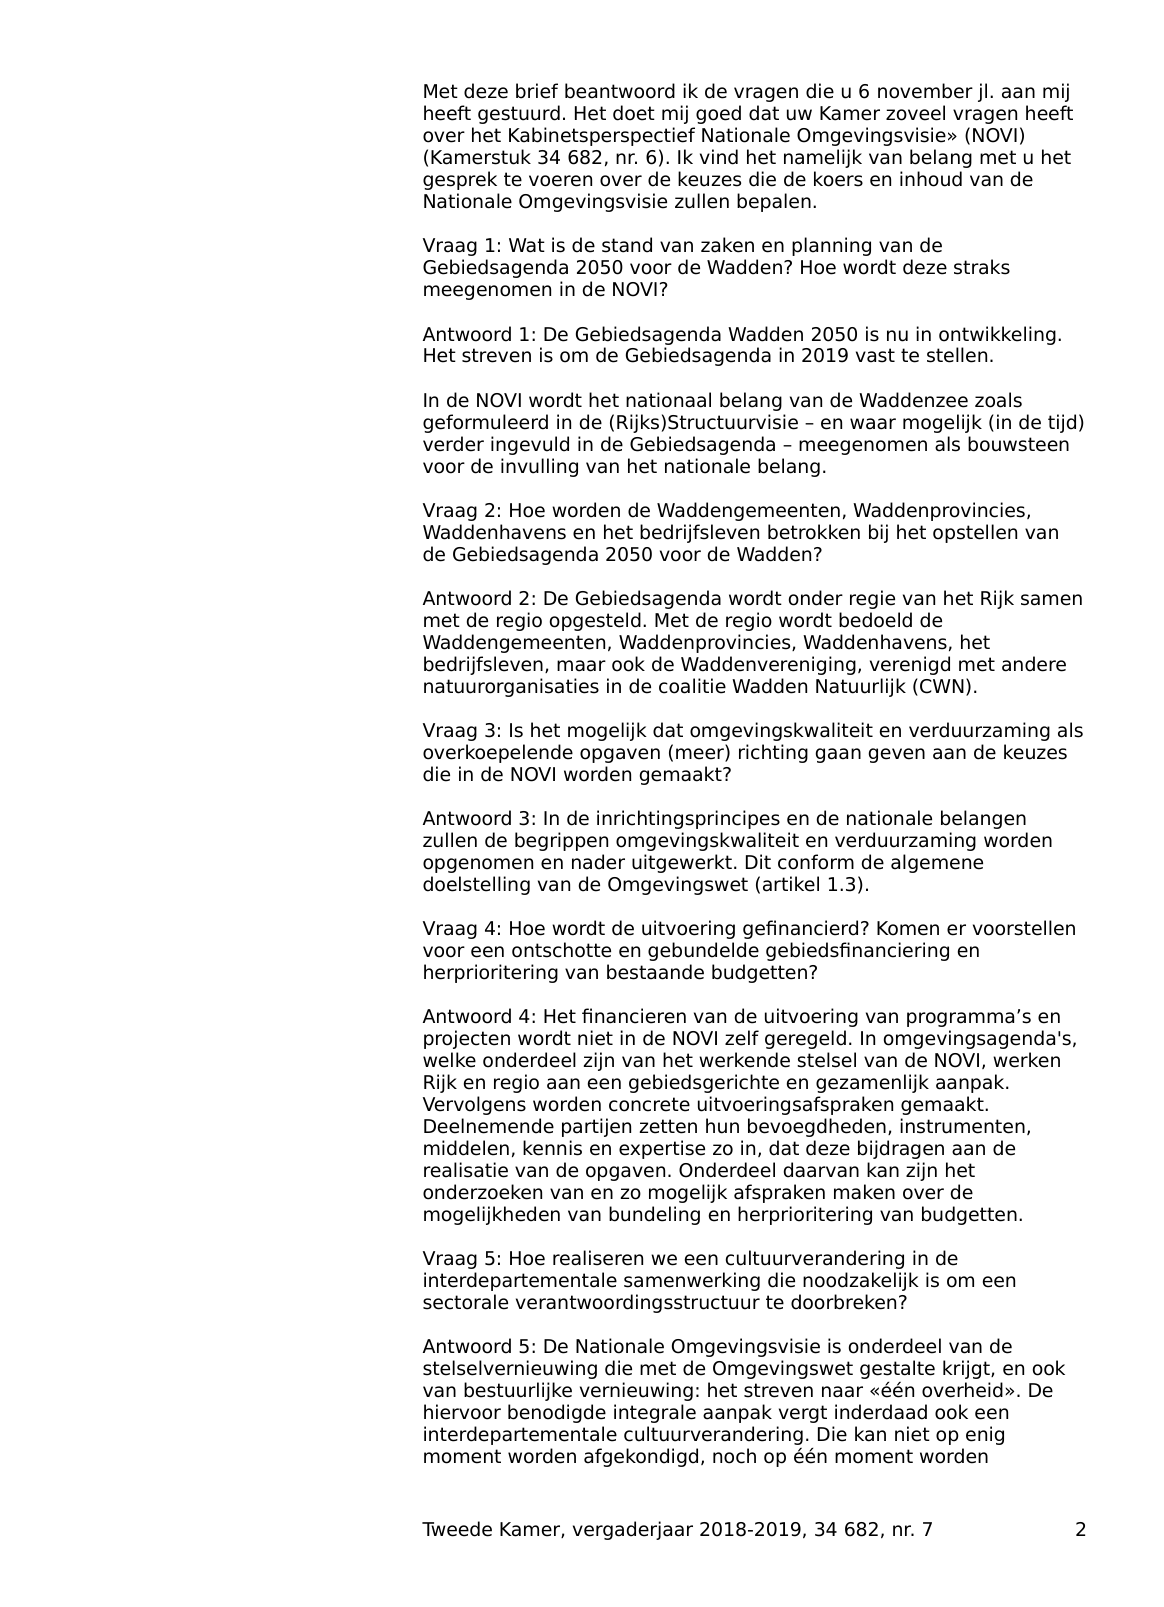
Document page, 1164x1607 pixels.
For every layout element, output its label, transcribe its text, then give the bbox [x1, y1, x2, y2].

text Vraag 5: Hoe realiseren we een cultuurverandering in de interdepartementale samenwerking die noodzakelijk is om een sectorale verantwoordingsstructuur te doorbreken? [422, 1248, 1087, 1314]
text Antwoord 5: De Nationale Omgevingsvisie is onderdeel van de stelselvernieuwing die met de Omgevingswet gestalte krijgt, en ook van bestuurlijke vernieuwing: het streven naar «één overheid». De hiervoor benodigde integrale aanpak vergt inderdaad ook een interdepartementale cultuurverandering. Die kan niet op enig moment worden afgekondigd, noch op één moment worden [422, 1336, 1087, 1468]
text Antwoord 4: Het financieren van de uitvoering van programma’s en projecten wordt niet in de NOVI zelf geregeld. In omgevingsagenda's, welke onderdeel zijn van het werkende stelsel van de NOVI, werken Rijk en regio aan een gebiedsgerichte en gezamenlijk aanpak. Vervolgens worden concrete uitvoeringsafspraken gemaakt. Deelnemende partijen zetten hun bevoegdheden, instrumenten, middelen, kennis en expertise zo in, dat deze bijdragen aan de realisatie van de opgaven. Onderdeel daarvan kan zijn het onderzoeken van en zo mogelijk afspraken maken over de mogelijkheden van bundeling en herprioritering van budgetten. [422, 1006, 1087, 1226]
text Met deze brief beantwoord ik de vragen die u 6 november jl. aan mij heeft gestuurd. Het doet mij goed dat uw Kamer zoveel vragen heeft over het Kabinetsperspectief Nationale Omgevingsvisie» (NOVI)(Kamerstuk 34 682, nr. 6). Ik vind het namelijk van belang met u het gesprek te voeren over de keuzes die de koers en inhoud van de Nationale Omgevingsvisie zullen bepalen. [422, 81, 1087, 213]
text Antwoord 2: De Gebiedsagenda wordt onder regie van het Rijk samen met de regio opgesteld. Met de regio wordt bedoeld de Waddengemeenten, Waddenprovincies, Waddenhavens, het bedrijfsleven, maar ook de Waddenvereniging, verenigd met andere natuurorganisaties in de coalitie Wadden Natuurlijk (CWN). [422, 588, 1087, 698]
text In de NOVI wordt het nationaal belang van de Waddenzee zoals geformuleerd in de (Rijks)Structuurvisie – en waar mogelijk (in de tijd) verder ingevuld in de Gebiedsagenda – meegenomen als bouwsteen voor de invulling van het nationale belang. [422, 389, 1087, 477]
text Vraag 1: Wat is de stand van zaken en planning van de Gebiedsagenda 2050 voor de Wadden? Hoe wordt deze straks meegenomen in de NOVI? [422, 235, 1087, 301]
text Antwoord 1: De Gebiedsagenda Wadden 2050 is nu in ontwikkeling. Het streven is om de Gebiedsagenda in 2019 vast te stellen. [422, 323, 1087, 367]
text Vraag 4: Hoe wordt de uitvoering gefinancierd? Komen er voorstellen voor een ontschotte en gebundelde gebiedsfinanciering en herprioritering van bestaande budgetten? [422, 918, 1087, 984]
text Vraag 3: Is het mogelijk dat omgevingskwaliteit en verduurzaming als overkoepelende opgaven (meer) richting gaan geven aan de keuzes die in de NOVI worden gemaakt? [422, 720, 1087, 786]
text Vraag 2: Hoe worden de Waddengemeenten, Waddenprovincies, Waddenhavens en het bedrijfsleven betrokken bij het opstellen van de Gebiedsagenda 2050 voor de Wadden? [422, 500, 1087, 566]
text Antwoord 3: In de inrichtingsprincipes en de nationale belangen zullen de begrippen omgevingskwaliteit en verduurzaming worden opgenomen en nader uitgewerkt. Dit conform de algemene doelstelling van de Omgevingswet (artikel 1.3). [422, 808, 1087, 896]
